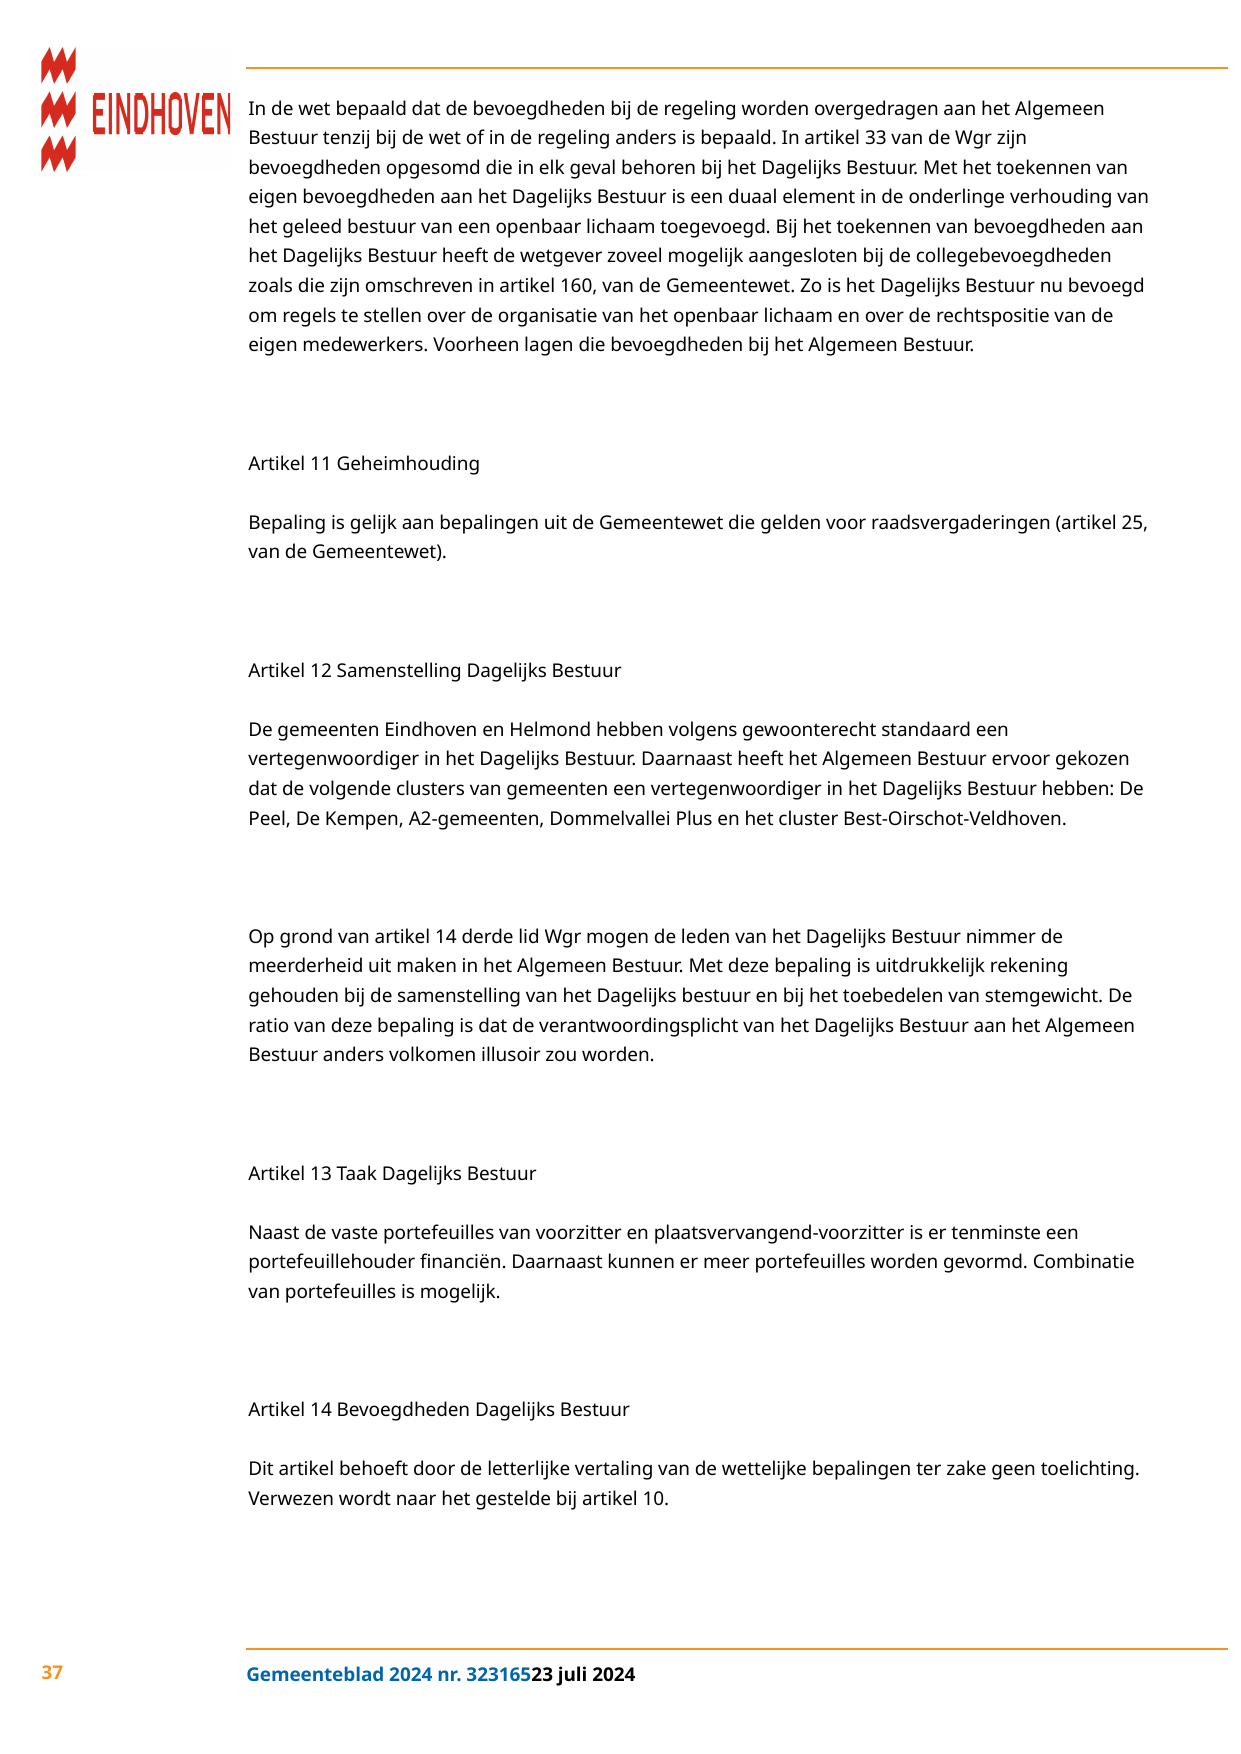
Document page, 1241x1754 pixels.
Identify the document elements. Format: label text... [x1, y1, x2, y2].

picture [41, 47, 231, 172]
text Dit artikel behoeft door de letterlijke vertaling van de wettelijke bepalingen ter zake geen toelichting. Verwezen wordt naar het gestelde bij artikel 10. [248, 1456, 1152, 1511]
text Artikel 13 Taak Dagelijks Bestuur [248, 1160, 1152, 1186]
text In de wet bepaald dat de bevoegdheden bij de regeling worden overgedragen aan het Algemeen Bestuur tenzij bij de wet of in de regeling anders is bepaald. In artikel 33 van de Wgr zijn bevoegdheden opgesomd die in elk geval behoren bij het Dagelijks Bestuur. Met het toekennen van eigen bevoegdheden aan het Dagelijks Bestuur is een duaal element in de onderlinge verhouding van het geleed bestuur van een openbaar lichaam toegevoegd. Bij het toekennen van bevoegdheden aan het Dagelijks Bestuur heeft de wetgever zoveel mogelijk aangesloten bij de collegebevoegdheden zoals die zijn omschreven in artikel 160, van de Gemeentewet. Zo is het Dagelijks Bestuur nu bevoegd om regels te stellen over de organisatie van het openbaar lichaam en over de rechtspositie van de eigen medewerkers. Voorheen lagen die bevoegdheden bij het Algemeen Bestuur. [248, 95, 1152, 357]
text Artikel 11 Geheimhouding [248, 450, 1152, 476]
text Artikel 14 Bevoegdheden Dagelijks Bestuur [248, 1396, 1152, 1422]
text De gemeenten Eindhoven en Helmond hebben volgens gewoonterecht standaard een vertegenwoordiger in het Dagelijks Bestuur. Daarnaast heeft het Algemeen Bestuur ervoor gekozen dat de volgende clusters van gemeenten een vertegenwoordiger in het Dagelijks Bestuur hebben: De Peel, De Kempen, A2-gemeenten, Dommelvallei Plus en het cluster Best-Oirschot-Veldhoven. [248, 716, 1152, 831]
text Artikel 12 Samenstelling Dagelijks Bestuur [248, 657, 1152, 683]
text Naast de vaste portefeuilles van voorzitter en plaatsvervangend-voorzitter is er tenminste een portefeuillehouder financiën. Daarnaast kunnen er meer portefeuilles worden gevormd. Combinatie van portefeuilles is mogelijk. [248, 1219, 1152, 1304]
text Bepaling is gelijk aan bepalingen uit de Gemeentewet die gelden voor raadsvergaderingen (artikel 25, van de Gemeentewet). [248, 509, 1152, 564]
text Op grond van artikel 14 derde lid Wgr mogen de leden van het Dagelijks Bestuur nimmer de meerderheid uit maken in het Algemeen Bestuur. Met deze bepaling is uitdrukkelijk rekening gehouden bij de samenstelling van het Dagelijks bestuur en bij het toebedelen van stemgewicht. De ratio van deze bepaling is dat de verantwoordingsplicht van het Dagelijks Bestuur aan het Algemeen Bestuur anders volkomen illusoir zou worden. [248, 923, 1152, 1067]
